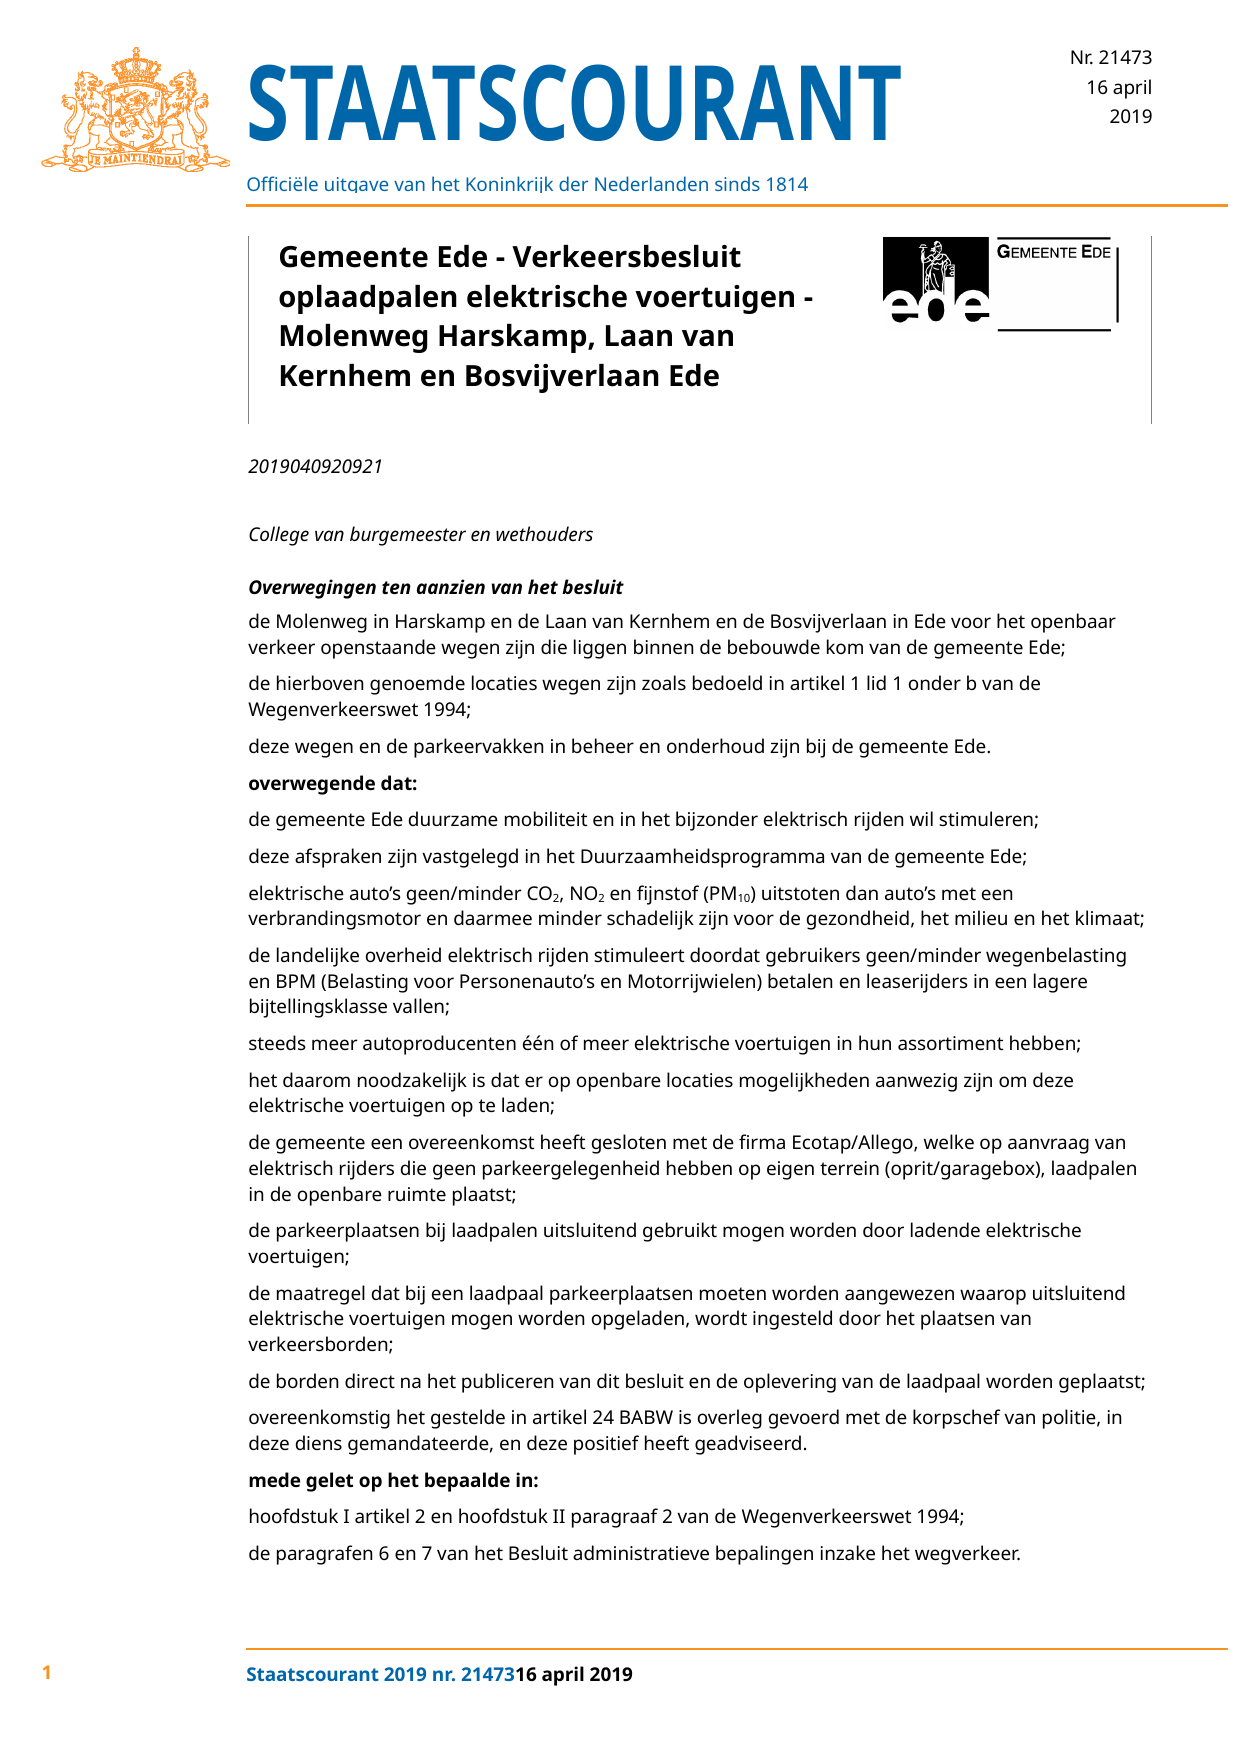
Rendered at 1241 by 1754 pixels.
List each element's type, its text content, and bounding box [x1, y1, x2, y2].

text mede gelet op het bepaalde in: [248, 1467, 1152, 1493]
text College van burgemeester en wethouders [248, 521, 1152, 547]
text overeenkomstig het gestelde in artikel 24 BABW is overleg gevoerd met de korpschef van politie, in deze diens gemandateerde, en deze positief heeft geadviseerd. [248, 1404, 1152, 1456]
text de landelijke overheid elektrisch rijden stimuleert doordat gebruikers geen/minder wegenbelasting en BPM (Belasting voor Personenauto’s en Motorrijwielen) betalen en leaserijders in een lagere bijtellingsklasse vallen; [248, 942, 1152, 1019]
text 2019040920921 [248, 454, 1152, 479]
picture [882, 236, 1119, 332]
text hoofdstuk I artikel 2 en hoofdstuk II paragraaf 2 van de Wegenverkeerswet 1994; [248, 1504, 1152, 1529]
text de paragrafen 6 en 7 van het Besluit administratieve bepalingen inzake het wegverkeer. [248, 1540, 1152, 1566]
text de parkeerplaatsen bij laadpalen uitsluitend gebruikt mogen worden door ladende elektrische voertuigen; [248, 1217, 1152, 1269]
picture [41, 47, 231, 172]
text overwegende dat: [248, 770, 1152, 795]
text steeds meer autoproducenten één of meer elektrische voertuigen in hun assortiment hebben; [248, 1030, 1152, 1056]
text Overwegingen ten aanzien van het besluit [248, 574, 1152, 600]
text elektrische auto’s geen/minder CO2, NO2 en fijnstof (PM10) uitstoten dan auto’s met een verbrandingsmotor en daarmee minder schadelijk zijn voor de gezondheid, het milieu en het klimaat; [248, 880, 1152, 931]
text de hierboven genoemde locaties wegen zijn zoals bedoeld in artikel 1 lid 1 onder b van de Wegenverkeerswet 1994; [248, 671, 1152, 722]
text de gemeente een overeenkomst heeft gesloten met de firma Ecotap/Allego, welke op aanvraag van elektrisch rijders die geen parkeergelegenheid hebben op eigen terrein (oprit/garagebox), laadpalen in de openbare ruimte plaatst; [248, 1129, 1152, 1206]
text de borden direct na het publiceren van dit besluit en de oplevering van de laadpaal worden geplaatst; [248, 1368, 1152, 1394]
text het daarom noodzakelijk is dat er op openbare locaties mogelijkheden aanwezig zijn om deze elektrische voertuigen op te laden; [248, 1067, 1152, 1118]
text de gemeente Ede duurzame mobiliteit en in het bijzonder elektrisch rijden wil stimuleren; [248, 806, 1152, 832]
table_header Gemeente Ede - Verkeersbesluit oplaadpalen elektrische voertuigen - Molenweg Harskamp, Laan van Kernhem en Bosvijverlaan Ede [249, 236, 850, 424]
text de Molenweg in Harskamp en de Laan van Kernhem en de Bosvijverlaan in Ede voor het openbaar verkeer openstaande wegen zijn die liggen binnen de bebouwde kom van de gemeente Ede; [248, 608, 1152, 660]
text de maatregel dat bij een laadpaal parkeerplaatsen moeten worden aangewezen waarop uitsluitend elektrische voertuigen mogen worden opgeladen, wordt ingesteld door het plaatsen van verkeersborden; [248, 1280, 1152, 1357]
table_header [850, 236, 1151, 424]
text deze wegen en de parkeervakken in beheer en onderhoud zijn bij de gemeente Ede. [248, 733, 1152, 759]
text deze afspraken zijn vastgelegd in het Duurzaamheidsprogramma van de gemeente Ede; [248, 843, 1152, 869]
